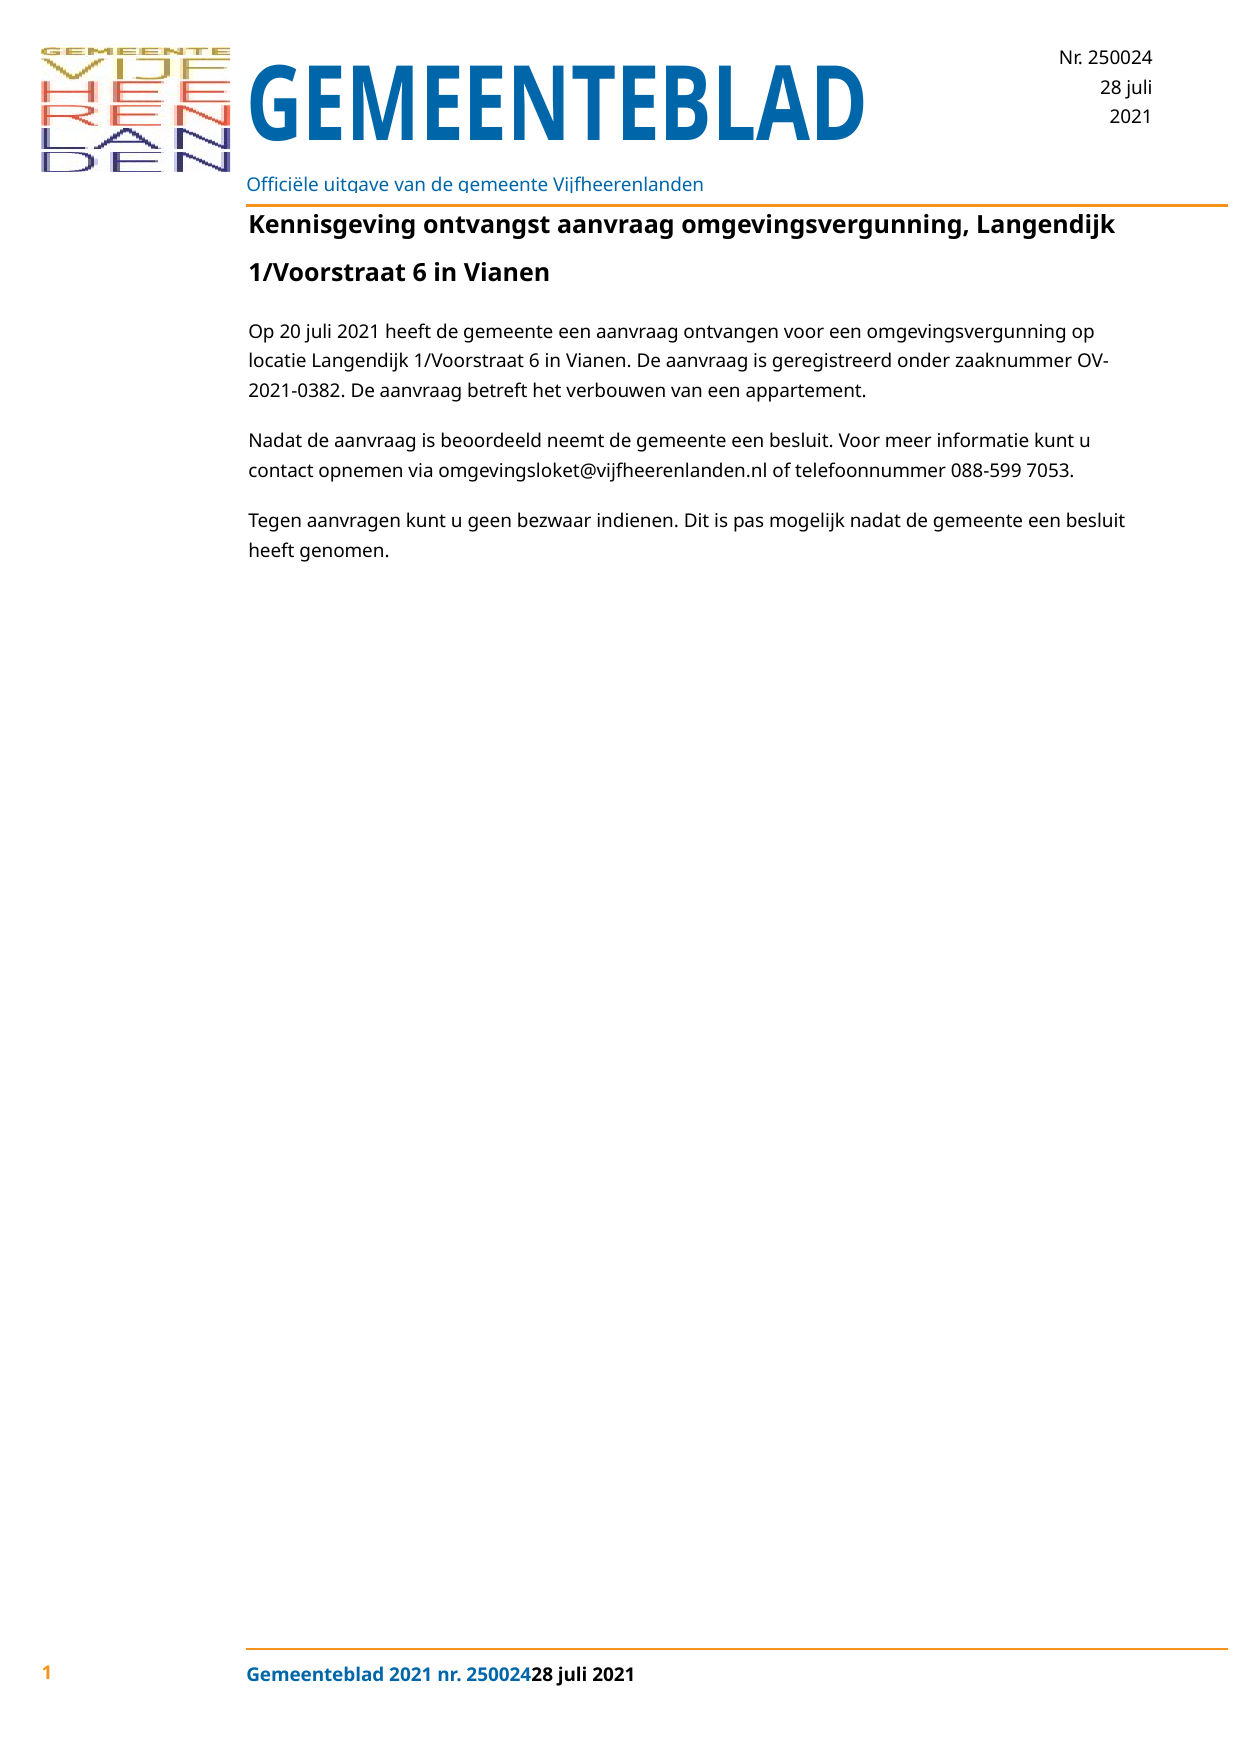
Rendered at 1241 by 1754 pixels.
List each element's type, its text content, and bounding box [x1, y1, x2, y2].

text Kennisgeving ontvangst aanvraag omgevingsvergunning, Langendijk 1/Voorstraat 6 in Vianen [248, 207, 1152, 288]
text Op 20 juli 2021 heeft de gemeente een aanvraag ontvangen voor een omgevingsvergunning op locatie Langendijk 1/Voorstraat 6 in Vianen. De aanvraag is geregistreerd onder zaaknummer OV-2021-0382. De aanvraag betreft het verbouwen van een appartement. [248, 318, 1152, 403]
text Nadat de aanvraag is beoordeeld neemt de gemeente een besluit. Voor meer informatie kunt u contact opnemen via omgevingsloket@vijfheerenlanden.nl of telefoonnummer 088-599 7053. [248, 427, 1152, 483]
text Tegen aanvragen kunt u geen bezwaar indienen. Dit is pas mogelijk nadat de gemeente een besluit heeft genomen. [248, 507, 1152, 563]
picture [41, 47, 231, 172]
